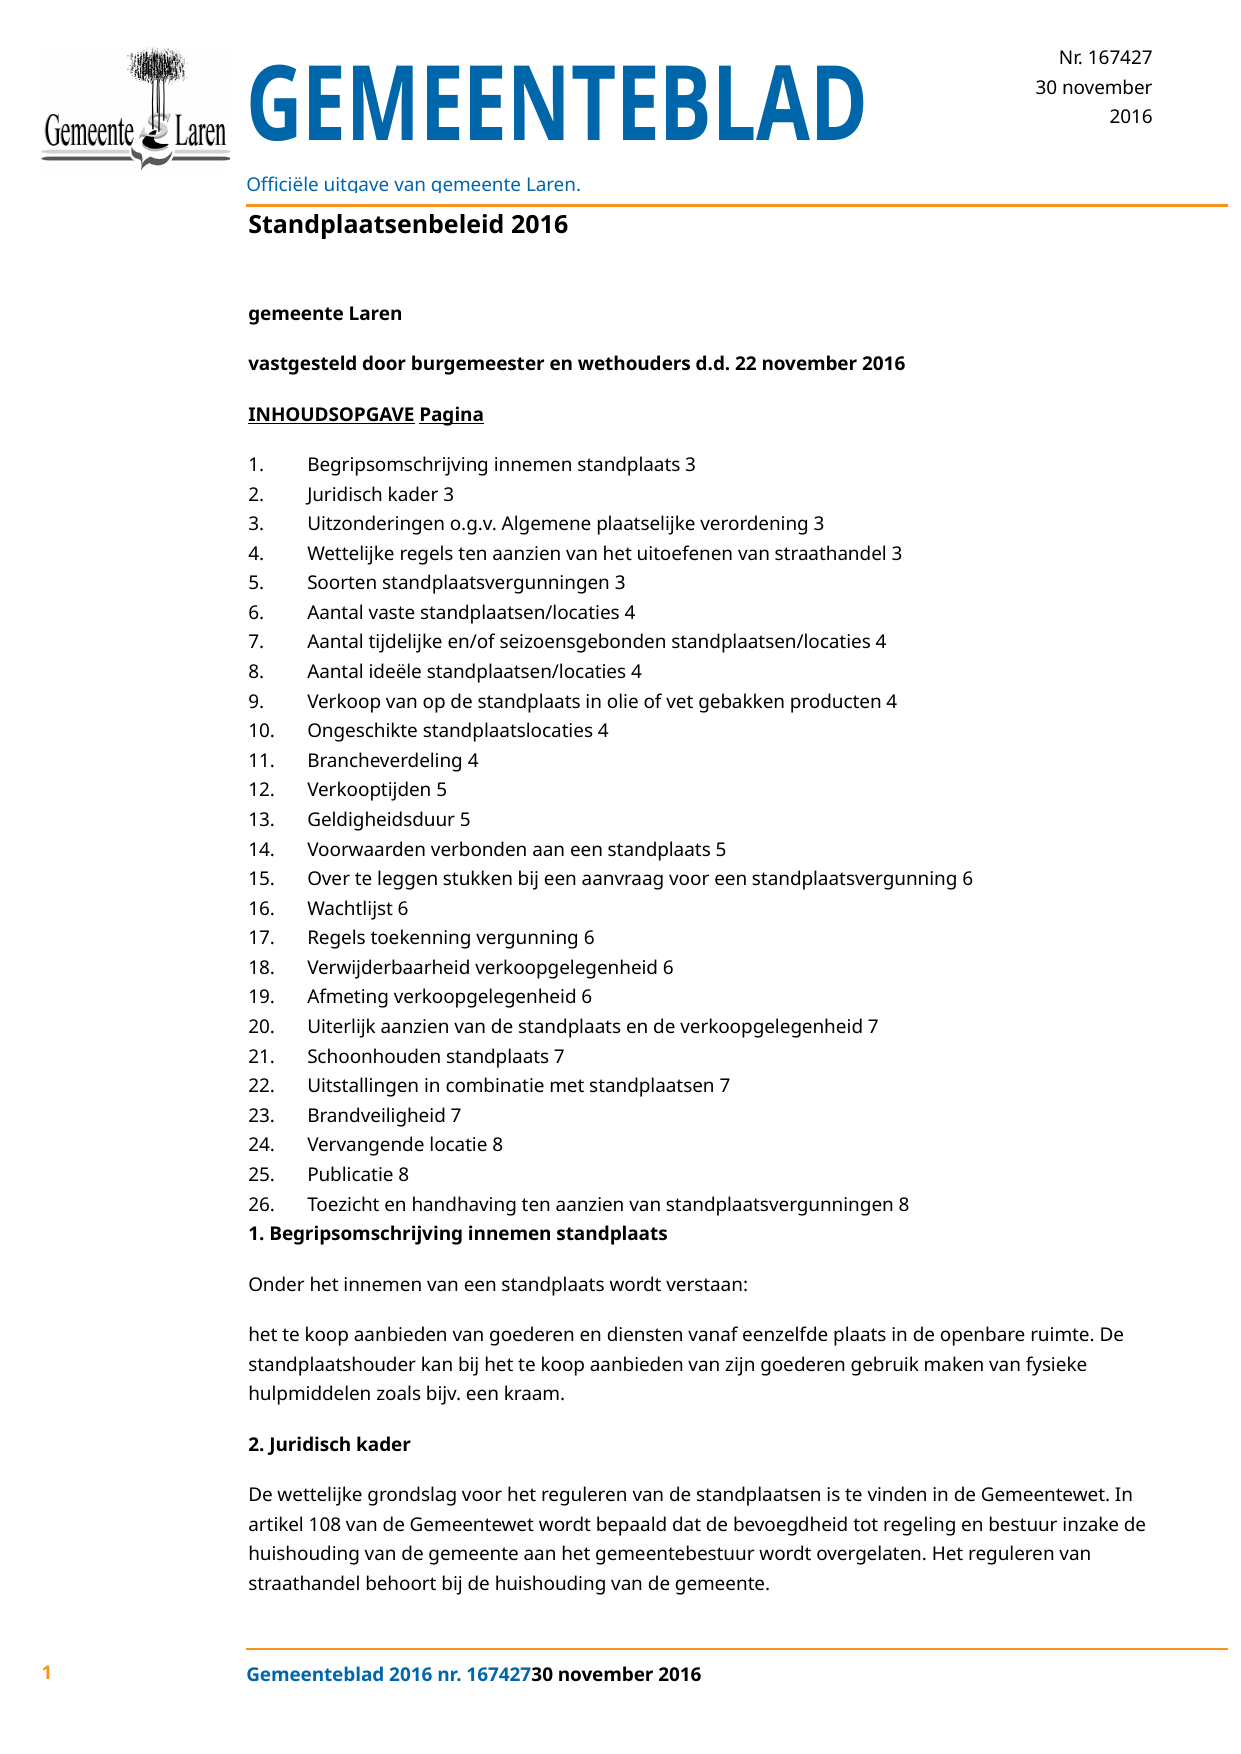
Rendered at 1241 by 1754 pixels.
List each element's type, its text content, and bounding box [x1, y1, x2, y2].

list Begripsomschrijving innemen standplaats 3 [248, 451, 1152, 477]
text het te koop aanbieden van goederen en diensten vanaf eenzelfde plaats in de openbare ruimte. De standplaatshouder kan bij het te koop aanbieden van zijn goederen gebruik maken van fysieke hulpmiddelen zoals bijv. een kraam. [248, 1321, 1152, 1406]
list Uitstallingen in combinatie met standplaatsen 7 [248, 1072, 1152, 1098]
list Brandveiligheid 7 [248, 1102, 1152, 1128]
text vastgesteld door burgemeester en wethouders d.d. 22 november 2016 [248, 350, 1152, 376]
list Uitzonderingen o.g.v. Algemene plaatselijke verordening 3 [248, 510, 1152, 536]
list Toezicht en handhaving ten aanzien van standplaatsvergunningen 8 [248, 1191, 1152, 1216]
list Aantal tijdelijke en/of seizoensgebonden standplaatsen/locaties 4 [248, 629, 1152, 654]
list Publicatie 8 [248, 1161, 1152, 1187]
text De wettelijke grondslag voor het reguleren van de standplaatsen is te vinden in de Gemeentewet. In artikel 108 van de Gemeentewet wordt bepaald dat de bevoegdheid tot regeling en bestuur inzake de huishouding van de gemeente aan het gemeentebestuur wordt overgelaten. Het reguleren van straathandel behoort bij de huishouding van de gemeente. [248, 1481, 1152, 1596]
list Soorten standplaatsvergunningen 3 [248, 569, 1152, 595]
list Geldigheidsduur 5 [248, 806, 1152, 832]
text gemeente Laren [248, 300, 1152, 326]
text Standplaatsenbeleid 2016 [248, 207, 1152, 241]
list Aantal vaste standplaatsen/locaties 4 [248, 599, 1152, 625]
list Verkooptijden 5 [248, 777, 1152, 802]
list Afmeting verkoopgelegenheid 6 [248, 984, 1152, 1009]
list Wachtlijst 6 [248, 895, 1152, 921]
list Aantal ideële standplaatsen/locaties 4 [248, 658, 1152, 684]
list Juridisch kader 3 [248, 481, 1152, 506]
list Uiterlijk aanzien van de standplaats en de verkoopgelegenheid 7 [248, 1013, 1152, 1039]
text 1. Begripsomschrijving innemen standplaats [248, 1220, 1152, 1246]
text INHOUDSOPGAVE Pagina [248, 401, 1152, 426]
list Verkoop van op de standplaats in olie of vet gebakken producten 4 [248, 688, 1152, 713]
list Schoonhouden standplaats 7 [248, 1043, 1152, 1068]
list Ongeschikte standplaatslocaties 4 [248, 717, 1152, 743]
list Over te leggen stukken bij een aanvraag voor een standplaatsvergunning 6 [248, 865, 1152, 891]
text 2. Juridisch kader [248, 1431, 1152, 1456]
list Wettelijke regels ten aanzien van het uitoefenen van straathandel 3 [248, 540, 1152, 566]
list Vervangende locatie 8 [248, 1132, 1152, 1157]
list Verwijderbaarheid verkoopgelegenheid 6 [248, 954, 1152, 980]
picture [41, 47, 231, 172]
list Voorwaarden verbonden aan een standplaats 5 [248, 836, 1152, 861]
text Onder het innemen van een standplaats wordt verstaan: [248, 1271, 1152, 1296]
list Regels toekenning vergunning 6 [248, 924, 1152, 950]
list Brancheverdeling 4 [248, 747, 1152, 773]
